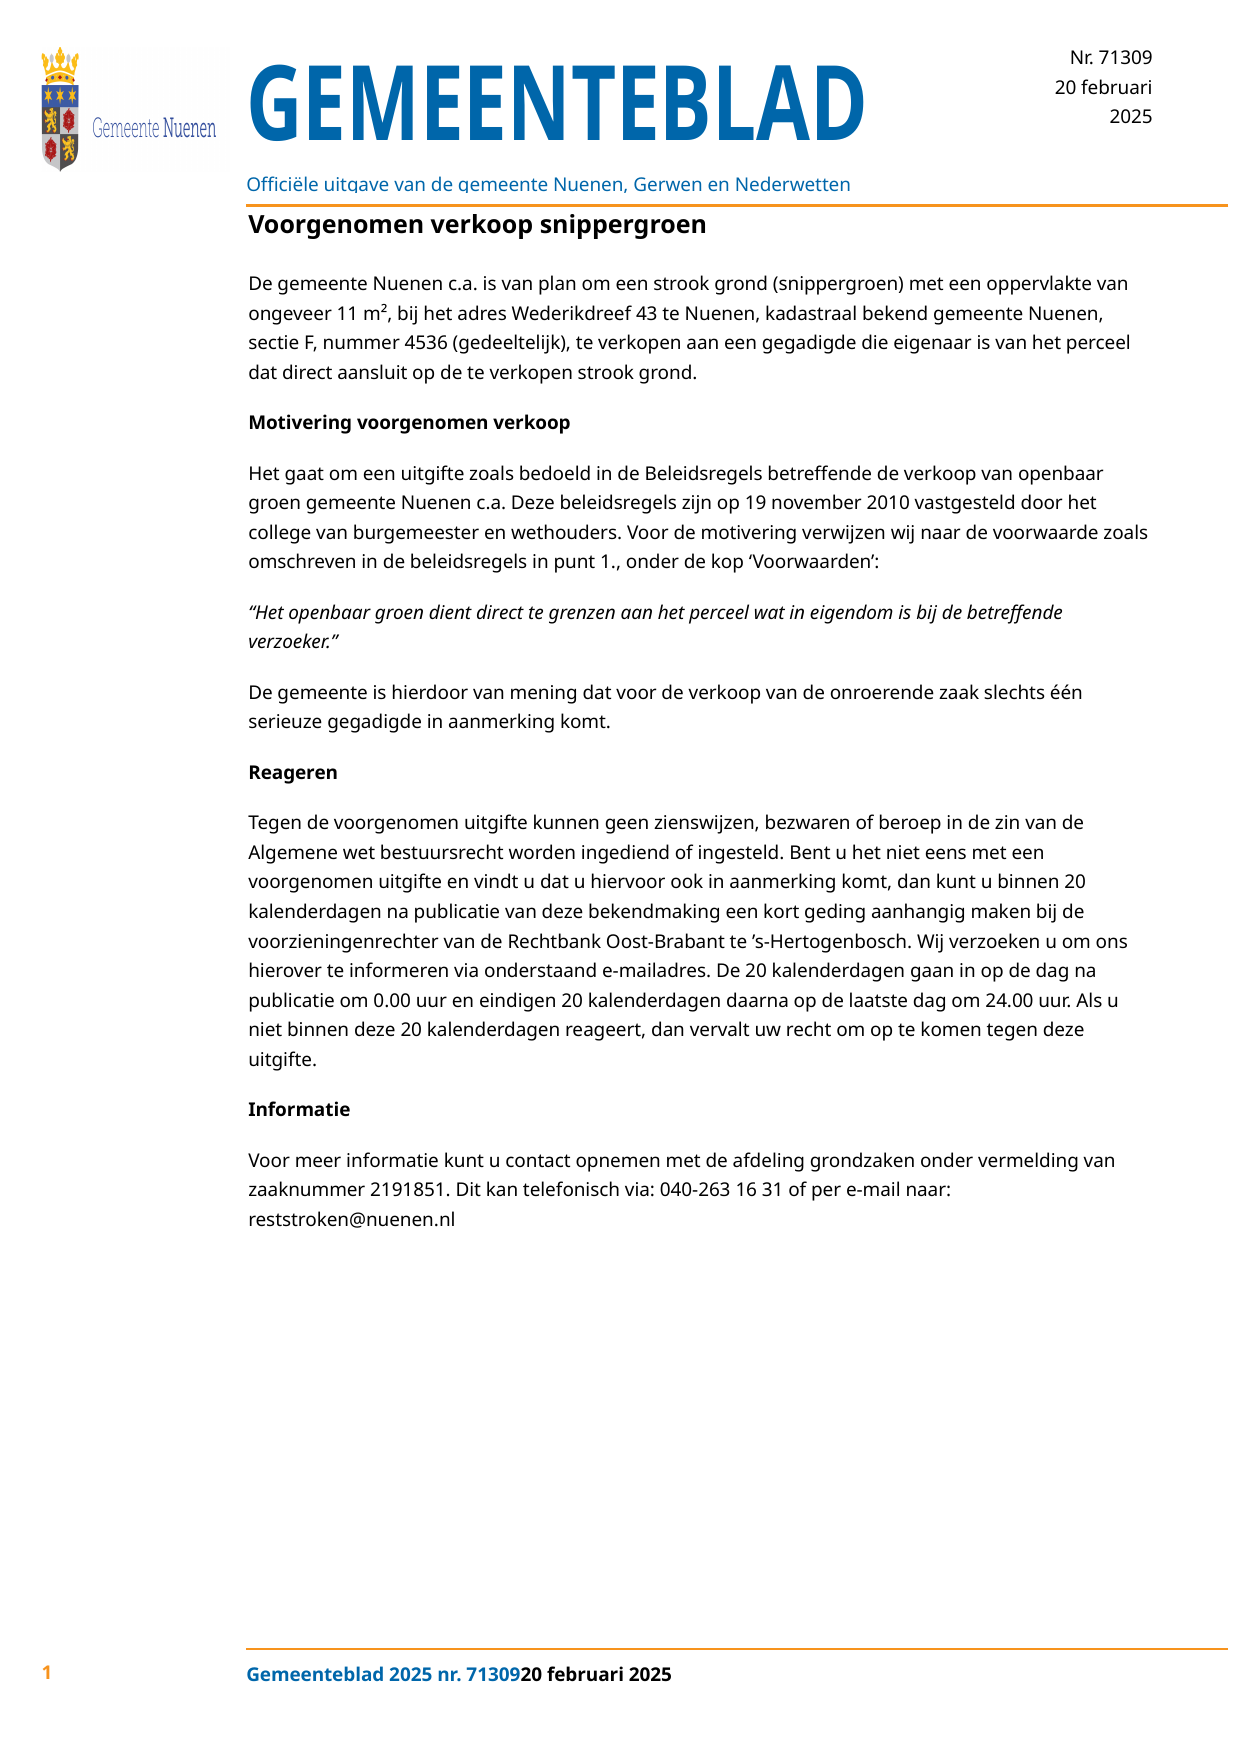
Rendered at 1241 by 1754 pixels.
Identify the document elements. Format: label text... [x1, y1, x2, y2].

text Motivering voorgenomen verkoop [248, 409, 1152, 435]
text Voor meer informatie kunt u contact opnemen met de afdeling grondzaken onder vermelding van zaaknummer 2191851. Dit kan telefonisch via: 040-263 16 31 of per e-mail naar: reststroken@nuenen.nl [248, 1147, 1152, 1232]
text Informatie [248, 1097, 1152, 1122]
text De gemeente is hierdoor van mening dat voor de verkoop van de onroerende zaak slechts één serieuze gegadigde in aanmerking komt. [248, 679, 1152, 734]
text Het gaat om een uitgifte zoals bedoeld in de Beleidsregels betreffende de verkoop van openbaar groen gemeente Nuenen c.a. Deze beleidsregels zijn op 19 november 2010 vastgesteld door het college van burgemeester en wethouders. Voor de motivering verwijzen wij naar de voorwaarde zoals omschreven in de beleidsregels in punt 1., onder de kop ‘Voorwaarden’: [248, 460, 1152, 574]
text De gemeente Nuenen c.a. is van plan om een strook grond (snippergroen) met een oppervlakte van ongeveer 11 m², bij het adres Wederikdreef 43 te Nuenen, kadastraal bekend gemeente Nuenen, sectie F, nummer 4536 (gedeeltelijk), te verkopen aan een gegadigde die eigenaar is van het perceel dat direct aansluit op de te verkopen strook grond. [248, 270, 1152, 385]
picture [41, 47, 231, 172]
text Voorgenomen verkoop snippergroen [248, 207, 1152, 241]
text “Het openbaar groen dient direct te grenzen aan het perceel wat in eigendom is bij de betreffende verzoeker.” [248, 599, 1152, 654]
text Tegen de voorgenomen uitgifte kunnen geen zienswijzen, bezwaren of beroep in de zin van de Algemene wet bestuursrecht worden ingediend of ingesteld. Bent u het niet eens met een voorgenomen uitgifte en vindt u dat u hiervoor ook in aanmerking komt, dan kunt u binnen 20 kalenderdagen na publicatie van deze bekendmaking een kort geding aanhangig maken bij de voorzieningenrechter van de Rechtbank Oost-Brabant te ’s-Hertogenbosch. Wij verzoeken u om ons hierover te informeren via onderstaand e-mailadres. De 20 kalenderdagen gaan in op de dag na publicatie om 0.00 uur en eindigen 20 kalenderdagen daarna op de laatste dag om 24.00 uur. Als u niet binnen deze 20 kalenderdagen reageert, dan vervalt uw recht om op te komen tegen deze uitgifte. [248, 809, 1152, 1072]
text Reageren [248, 759, 1152, 785]
